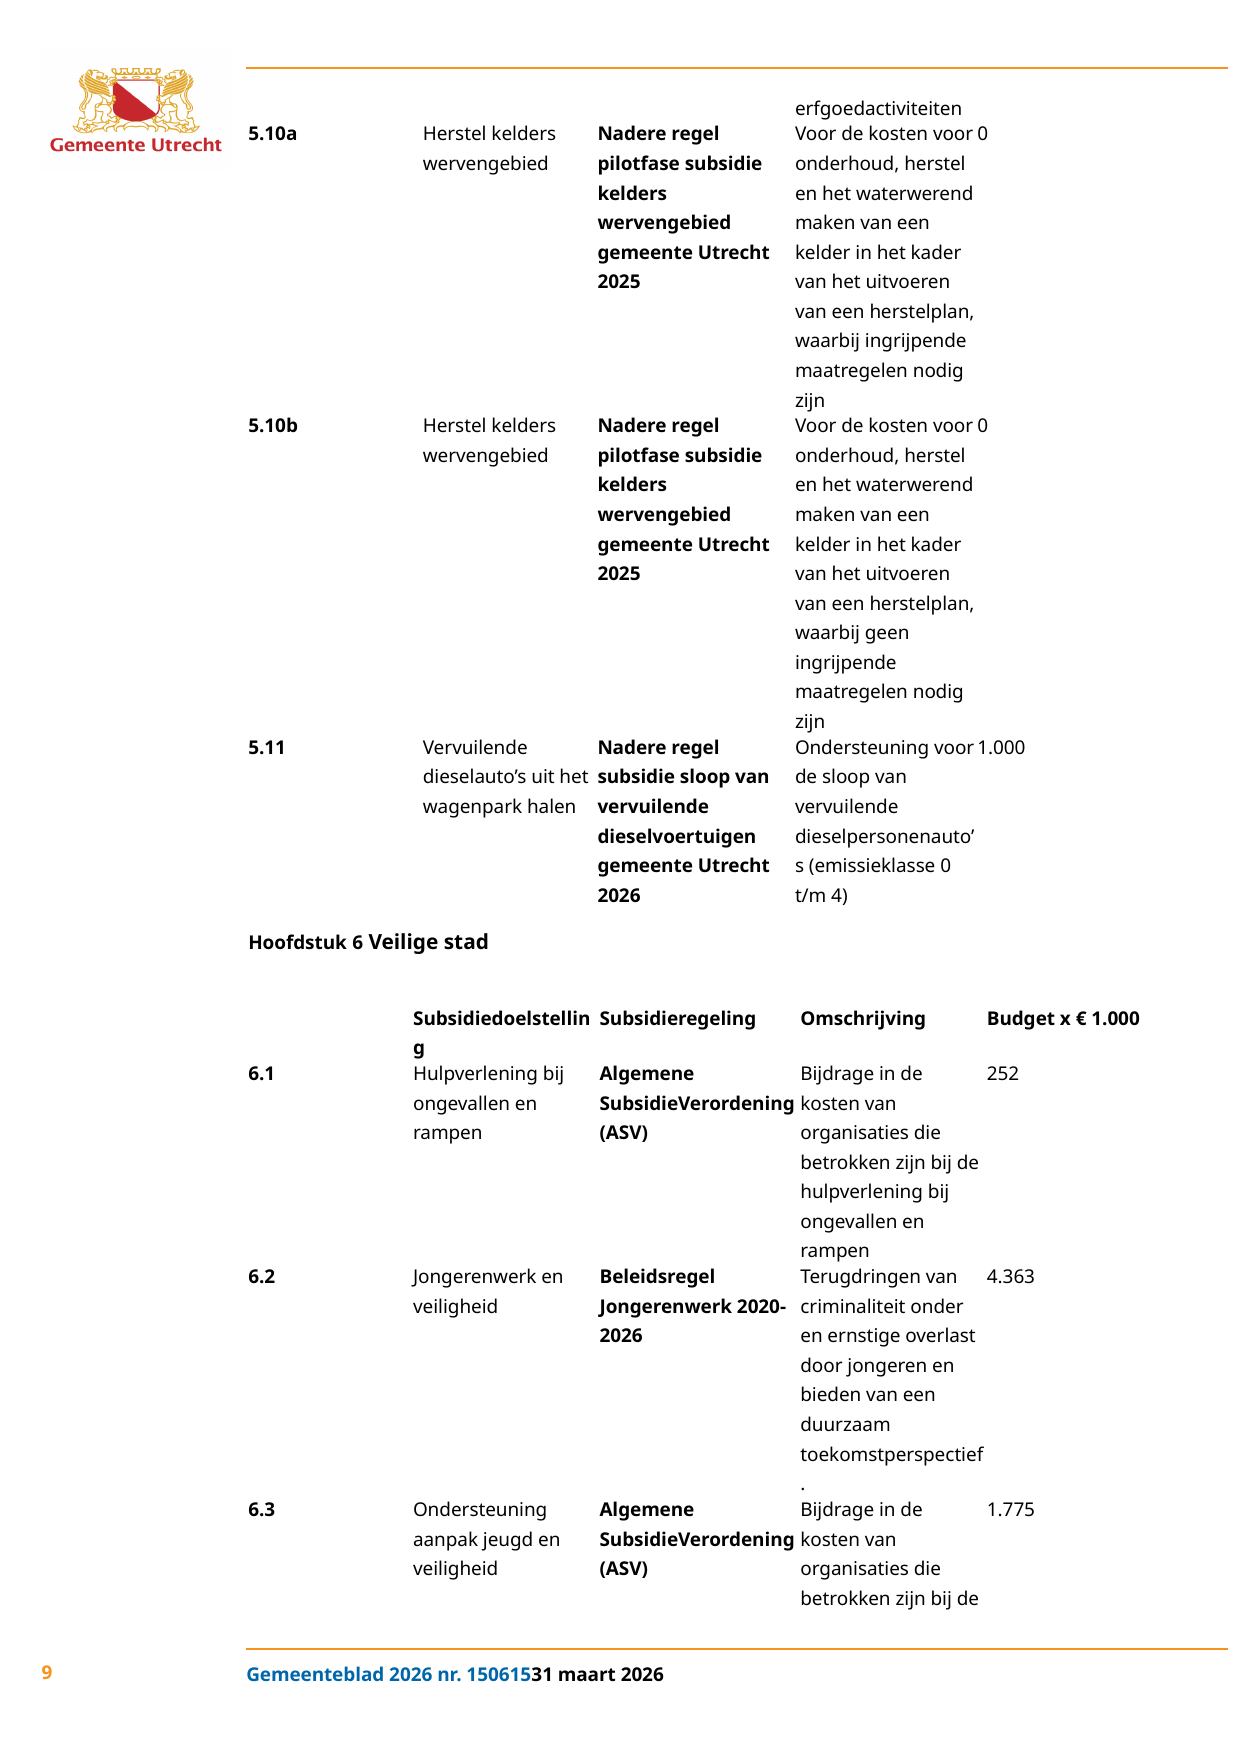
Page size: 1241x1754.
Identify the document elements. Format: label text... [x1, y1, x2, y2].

table_header Subsidiedoelstelling [413, 1005, 599, 1060]
table_cell Nadere regel pilotfase subsidie kelders wervengebied gemeente Utrecht 2025 [597, 121, 795, 412]
table_cell [597, 95, 795, 121]
table_cell Ondersteuning aanpak jeugd en veiligheid [413, 1496, 599, 1611]
table_cell Voor de kosten voor onderhoud, herstel en het waterwerend maken van een kelder in het kader van het uitvoeren van een herstelplan, waarbij ingrijpende maatregelen nodig zijn [795, 121, 977, 412]
table_cell erfgoedactiviteiten [795, 95, 977, 121]
table_cell Herstel kelders wervengebied [423, 413, 597, 734]
table_cell Herstel kelders wervengebied [423, 121, 597, 412]
table_cell Jongerenwerk en veiligheid [413, 1263, 599, 1496]
table_cell Algemene SubsidieVerordening (ASV) [599, 1496, 800, 1611]
table_cell Bijdrage in de kosten van organisaties die betrokken zijn bij de [800, 1496, 987, 1611]
table_cell Algemene SubsidieVerordening (ASV) [599, 1060, 800, 1263]
table_header Subsidieregeling [599, 1005, 800, 1060]
table_cell [977, 95, 1152, 121]
table_cell Nadere regel subsidie sloop van vervuilende dieselvoertuigen gemeente Utrecht 2026 [597, 734, 795, 908]
table_cell [423, 95, 597, 121]
table_cell Terugdringen van criminaliteit onder en ernstige overlast door jongeren en bieden van een duurzaam toekomstperspectief. [800, 1263, 987, 1496]
table_cell 4.363 [987, 1263, 1152, 1496]
table_cell 1.000 [977, 734, 1152, 908]
table_cell Bijdrage in de kosten van organisaties die betrokken zijn bij de hulpverlening bij ongevallen en rampen [800, 1060, 987, 1263]
table_header Budget x € 1.000 [987, 1005, 1152, 1060]
table_cell Vervuilende dieselauto’s uit het wagenpark halen [423, 734, 597, 908]
table_cell [248, 95, 423, 121]
table_cell 5.10a [248, 121, 423, 412]
table_cell 0 [977, 121, 1152, 412]
picture [41, 47, 231, 172]
table_cell 252 [987, 1060, 1152, 1263]
table_cell Hulpverlening bij ongevallen en rampen [413, 1060, 599, 1263]
table_cell 1.775 [987, 1496, 1152, 1611]
table_cell Voor de kosten voor onderhoud, herstel en het waterwerend maken van een kelder in het kader van het uitvoeren van een herstelplan, waarbij geen ingrijpende maatregelen nodig zijn [795, 413, 977, 734]
text Hoofdstuk 6 Veilige stad [248, 927, 1152, 955]
table_cell Ondersteuning voor de sloop van vervuilende dieselpersonenauto’s (emissieklasse 0 t/m 4) [795, 734, 977, 908]
table_cell 5.11 [248, 734, 423, 908]
table_cell Nadere regel pilotfase subsidie kelders wervengebied gemeente Utrecht 2025 [597, 413, 795, 734]
table_cell 6.2 [248, 1263, 413, 1496]
table_cell 6.1 [248, 1060, 413, 1263]
table_header [248, 1005, 413, 1060]
table_cell 6.3 [248, 1496, 413, 1611]
table_cell 5.10b [248, 413, 423, 734]
table_cell Beleidsregel Jongerenwerk 2020-2026 [599, 1263, 800, 1496]
table_header Omschrijving [800, 1005, 987, 1060]
table_cell 0 [977, 413, 1152, 734]
